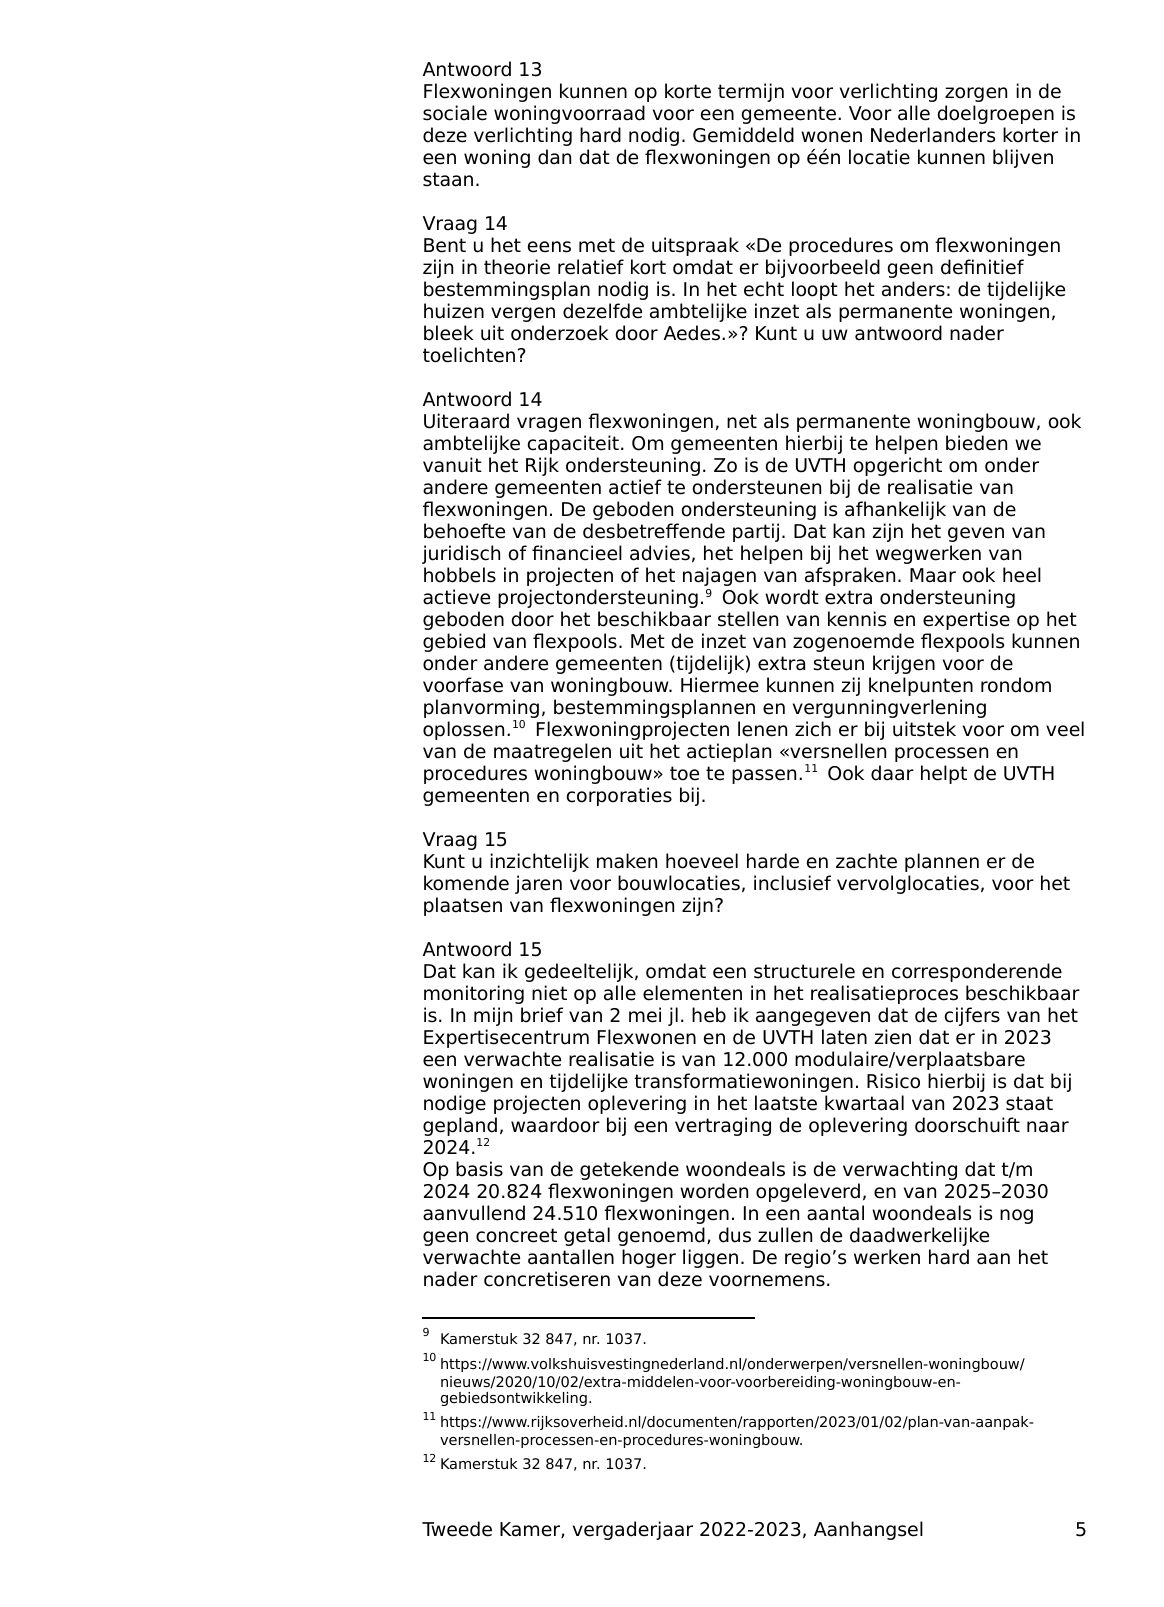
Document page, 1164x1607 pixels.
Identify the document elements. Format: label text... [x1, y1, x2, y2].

text Op basis van de getekende woondeals is de verwachting dat t/m 2024 20.824 flexwoningen worden opgeleverd, en van 2025–2030 aanvullend 24.510 flexwoningen. In een aantal woondeals is nog geen concreet getal genoemd, dus zullen de daadwerkelijke verwachte aantallen hoger liggen. De regio’s werken hard aan het nader concretiseren van deze voornemens. [422, 1159, 1087, 1291]
text Antwoord 13 [422, 59, 1087, 81]
text Dat kan ik gedeeltelijk, omdat een structurele en corresponderende monitoring niet op alle elementen in het realisatieproces beschikbaar is. In mijn brief van 2 mei jl. heb ik aangegeven dat de cijfers van het Expertisecentrum Flexwonen en de UVTH laten zien dat er in 2023 een verwachte realisatie is van 12.000 modulaire/verplaatsbare woningen en tijdelijke transformatiewoningen. Risico hierbij is dat bij nodige projecten oplevering in het laatste kwartaal van 2023 staat gepland, waardoor bij een vertraging de oplevering doorschuift naar 2024. [422, 961, 1087, 1159]
text https://www.rijksoverheid.nl/documenten/rapporten/2023/01/02/plan-van-aanpak-versnellen-processen-en-procedures-woningbouw. [422, 1410, 1087, 1449]
text Kamerstuk 32 847, nr. 1037. [422, 1327, 1087, 1349]
text Antwoord 15 [422, 939, 1087, 961]
text Vraag 15 [422, 829, 1087, 851]
text Uiteraard vragen flexwoningen, net als permanente woningbouw, ook ambtelijke capaciteit. Om gemeenten hierbij te helpen bieden we vanuit het Rijk ondersteuning. Zo is de UVTH opgericht om onder andere gemeenten actief te ondersteunen bij de realisatie van flexwoningen. De geboden ondersteuning is afhankelijk van de behoefte van de desbetreffende partij. Dat kan zijn het geven van juridisch of financieel advies, het helpen bij het wegwerken van hobbels in projecten of het najagen van afspraken. Maar ook heel actieve projectondersteuning. Ook wordt extra ondersteuning geboden door het beschikbaar stellen van kennis en expertise op het gebied van flexpools. Met de inzet van zogenoemde flexpools kunnen onder andere gemeenten (tijdelijk) extra steun krijgen voor de voorfase van woningbouw. Hiermee kunnen zij knelpunten rondom planvorming, bestemmingsplannen en vergunningverlening oplossen. Flexwoningprojecten lenen zich er bij uitstek voor om veel van de maatregelen uit het actieplan «versnellen processen en procedures woningbouw» toe te passen. Ook daar helpt de UVTH gemeenten en corporaties bij. [422, 411, 1087, 807]
text Bent u het eens met de uitspraak «De procedures om flexwoningen zijn in theorie relatief kort omdat er bijvoorbeeld geen definitief bestemmingsplan nodig is. In het echt loopt het anders: de tijdelijke huizen vergen dezelfde ambtelijke inzet als permanente woningen, bleek uit onderzoek door Aedes.»? Kunt u uw antwoord nader toelichten? [422, 235, 1087, 367]
text Flexwoningen kunnen op korte termijn voor verlichting zorgen in de sociale woningvoorraad voor een gemeente. Voor alle doelgroepen is deze verlichting hard nodig. Gemiddeld wonen Nederlanders korter in een woning dan dat de flexwoningen op één locatie kunnen blijven staan. [422, 81, 1087, 191]
text Kunt u inzichtelijk maken hoeveel harde en zachte plannen er de komende jaren voor bouwlocaties, inclusief vervolglocaties, voor het plaatsen van flexwoningen zijn? [422, 851, 1087, 917]
text Antwoord 14 [422, 389, 1087, 411]
text https://www.volkshuisvestingnederland.nl/onderwerpen/versnellen-woningbouw/nieuws/2020/10/02/extra-middelen-voor-voorbereiding-woningbouw-en-gebiedsontwikkeling. [422, 1352, 1087, 1407]
text Kamerstuk 32 847, nr. 1037. [422, 1452, 1087, 1474]
text Vraag 14 [422, 213, 1087, 235]
